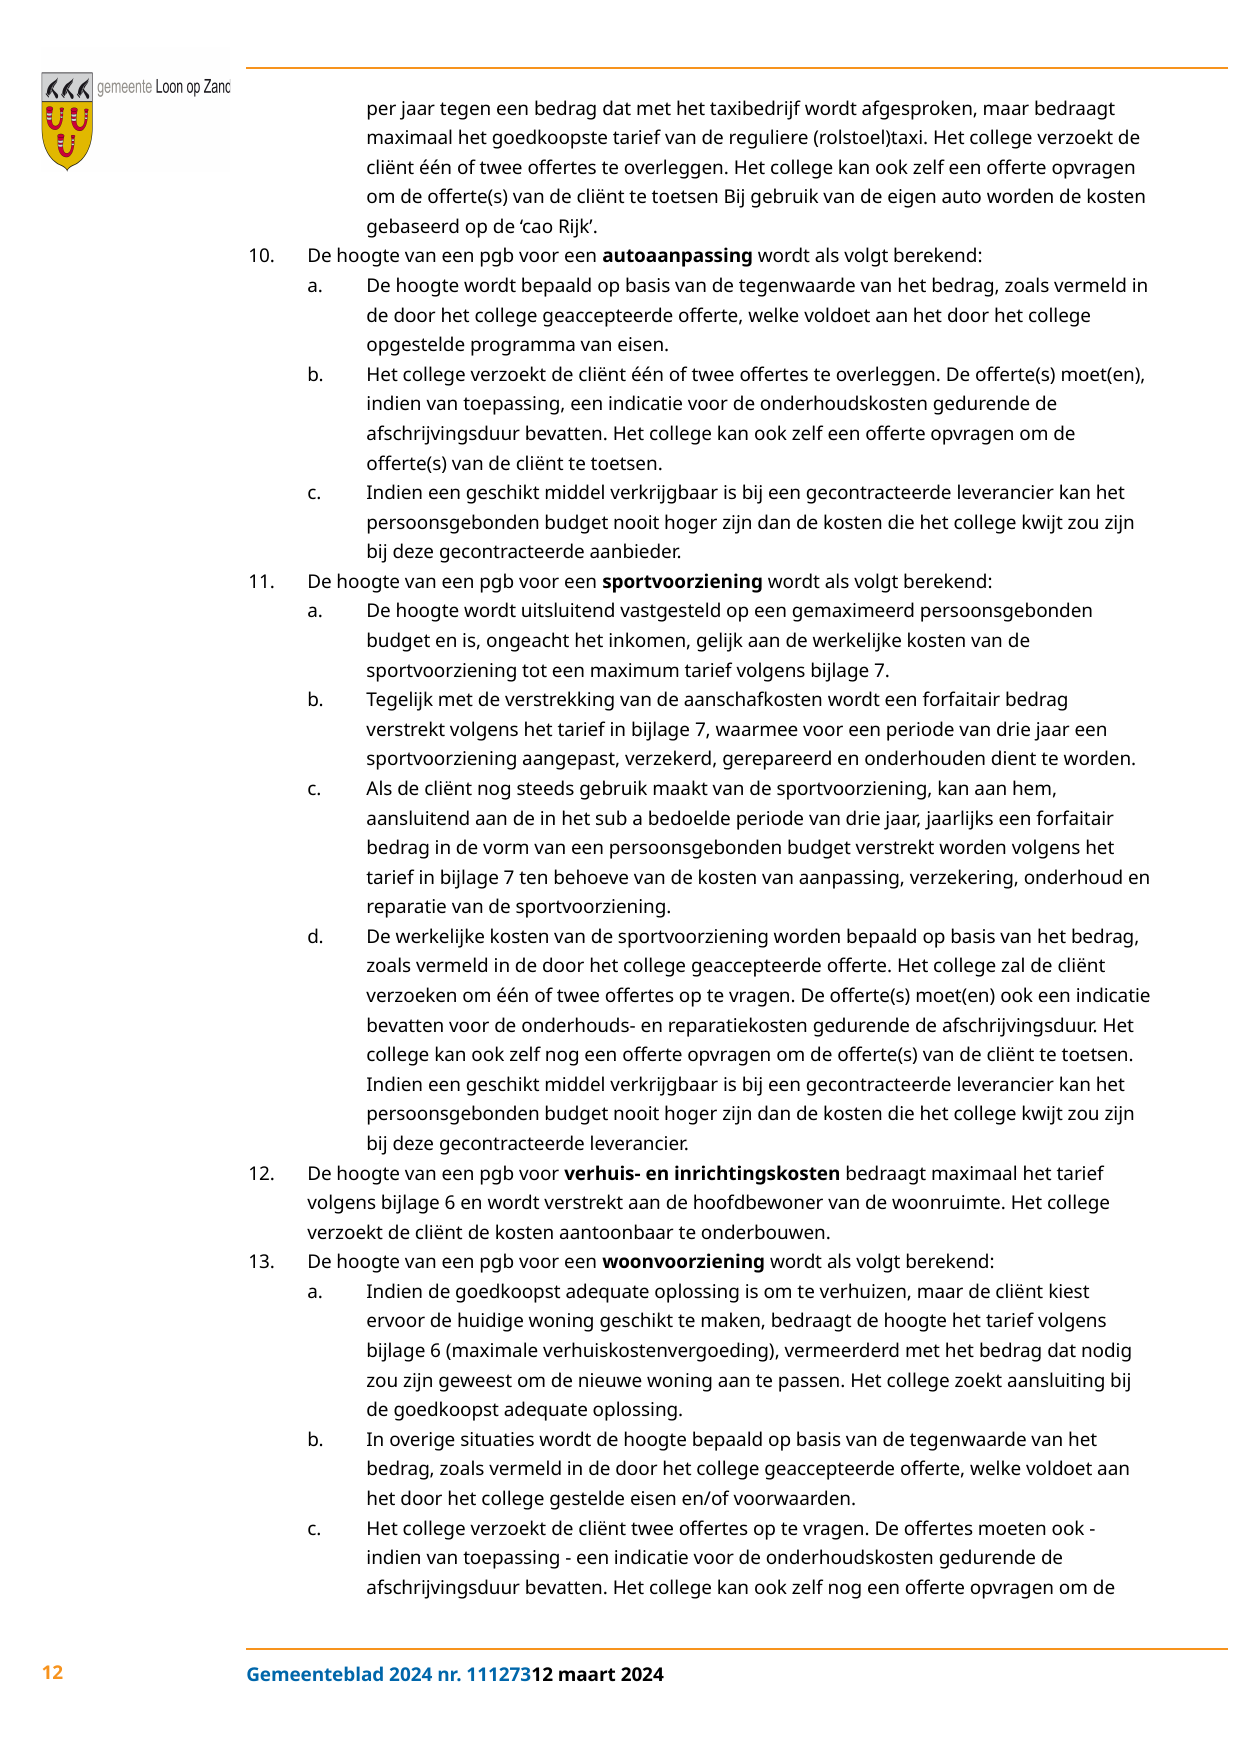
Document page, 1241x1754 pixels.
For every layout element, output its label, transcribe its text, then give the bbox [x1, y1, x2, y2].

list De werkelijke kosten van de sportvoorziening worden bepaald op basis van het bedrag, zoals vermeld in de door het college geaccepteerde offerte. Het college zal de cliënt verzoeken om één of twee offertes op te vragen. De offerte(s) moet(en) ook een indicatie bevatten voor de onderhouds- en reparatiekosten gedurende de afschrijvingsduur. Het college kan ook zelf nog een offerte opvragen om de offerte(s) van de cliënt te toetsen. Indien een geschikt middel verkrijgbaar is bij een gecontracteerde leverancier kan het persoonsgebonden budget nooit hoger zijn dan de kosten die het college kwijt zou zijn bij deze gecontracteerde leverancier. [307, 923, 1152, 1156]
list Het college verzoekt de cliënt één of twee offertes te overleggen. De offerte(s) moet(en), indien van toepassing, een indicatie voor de onderhoudskosten gedurende de afschrijvingsduur bevatten. Het college kan ook zelf een offerte opvragen om de offerte(s) van de cliënt te toetsen. [307, 361, 1152, 476]
list Het college verzoekt de cliënt twee offertes op te vragen. De offertes moeten ook - indien van toepassing - een indicatie voor de onderhoudskosten gedurende de afschrijvingsduur bevatten. Het college kan ook zelf nog een offerte opvragen om de [307, 1515, 1152, 1600]
list Tegelijk met de verstrekking van de aanschafkosten wordt een forfaitair bedrag verstrekt volgens het tarief in bijlage 7, waarmee voor een periode van drie jaar een sportvoorziening aangepast, verzekerd, gerepareerd en onderhouden dient te worden. [307, 686, 1152, 771]
list De hoogte van een pgb voor een woonvoorziening wordt als volgt berekend: [248, 1248, 1152, 1274]
list per jaar tegen een bedrag dat met het taxibedrijf wordt afgesproken, maar bedraagt maximaal het goedkoopste tarief van de reguliere (rolstoel)taxi. Het college verzoekt de cliënt één of twee offertes te overleggen. Het college kan ook zelf een offerte opvragen om de offerte(s) van de cliënt te toetsen Bij gebruik van de eigen auto worden de kosten gebaseerd op de ‘cao Rijk’. [307, 95, 1152, 239]
picture [41, 47, 231, 172]
list De hoogte van een pgb voor verhuis- en inrichtingskosten bedraagt maximaal het tarief volgens bijlage 6 en wordt verstrekt aan de hoofdbewoner van de woonruimte. Het college verzoekt de cliënt de kosten aantoonbaar te onderbouwen. [248, 1160, 1152, 1245]
list De hoogte wordt bepaald op basis van de tegenwaarde van het bedrag, zoals vermeld in de door het college geaccepteerde offerte, welke voldoet aan het door het college opgestelde programma van eisen. [307, 272, 1152, 357]
list Als de cliënt nog steeds gebruik maakt van de sportvoorziening, kan aan hem, aansluitend aan de in het sub a bedoelde periode van drie jaar, jaarlijks een forfaitair bedrag in de vorm van een persoonsgebonden budget verstrekt worden volgens het tarief in bijlage 7 ten behoeve van de kosten van aanpassing, verzekering, onderhoud en reparatie van de sportvoorziening. [307, 775, 1152, 919]
list Indien een geschikt middel verkrijgbaar is bij een gecontracteerde leverancier kan het persoonsgebonden budget nooit hoger zijn dan de kosten die het college kwijt zou zijn bij deze gecontracteerde aanbieder. [307, 479, 1152, 564]
list De hoogte wordt uitsluitend vastgesteld op een gemaximeerd persoonsgebonden budget en is, ongeacht het inkomen, gelijk aan de werkelijke kosten van de sportvoorziening tot een maximum tarief volgens bijlage 7. [307, 598, 1152, 683]
list Indien de goedkoopst adequate oplossing is om te verhuizen, maar de cliënt kiest ervoor de huidige woning geschikt te maken, bedraagt de hoogte het tarief volgens bijlage 6 (maximale verhuiskostenvergoeding), vermeerderd met het bedrag dat nodig zou zijn geweest om de nieuwe woning aan te passen. Het college zoekt aansluiting bij de goedkoopst adequate oplossing. [307, 1278, 1152, 1422]
list De hoogte van een pgb voor een autoaanpassing wordt als volgt berekend: [248, 243, 1152, 268]
list De hoogte van een pgb voor een sportvoorziening wordt als volgt berekend: [248, 568, 1152, 594]
list In overige situaties wordt de hoogte bepaald op basis van de tegenwaarde van het bedrag, zoals vermeld in de door het college geaccepteerde offerte, welke voldoet aan het door het college gestelde eisen en/of voorwaarden. [307, 1426, 1152, 1511]
